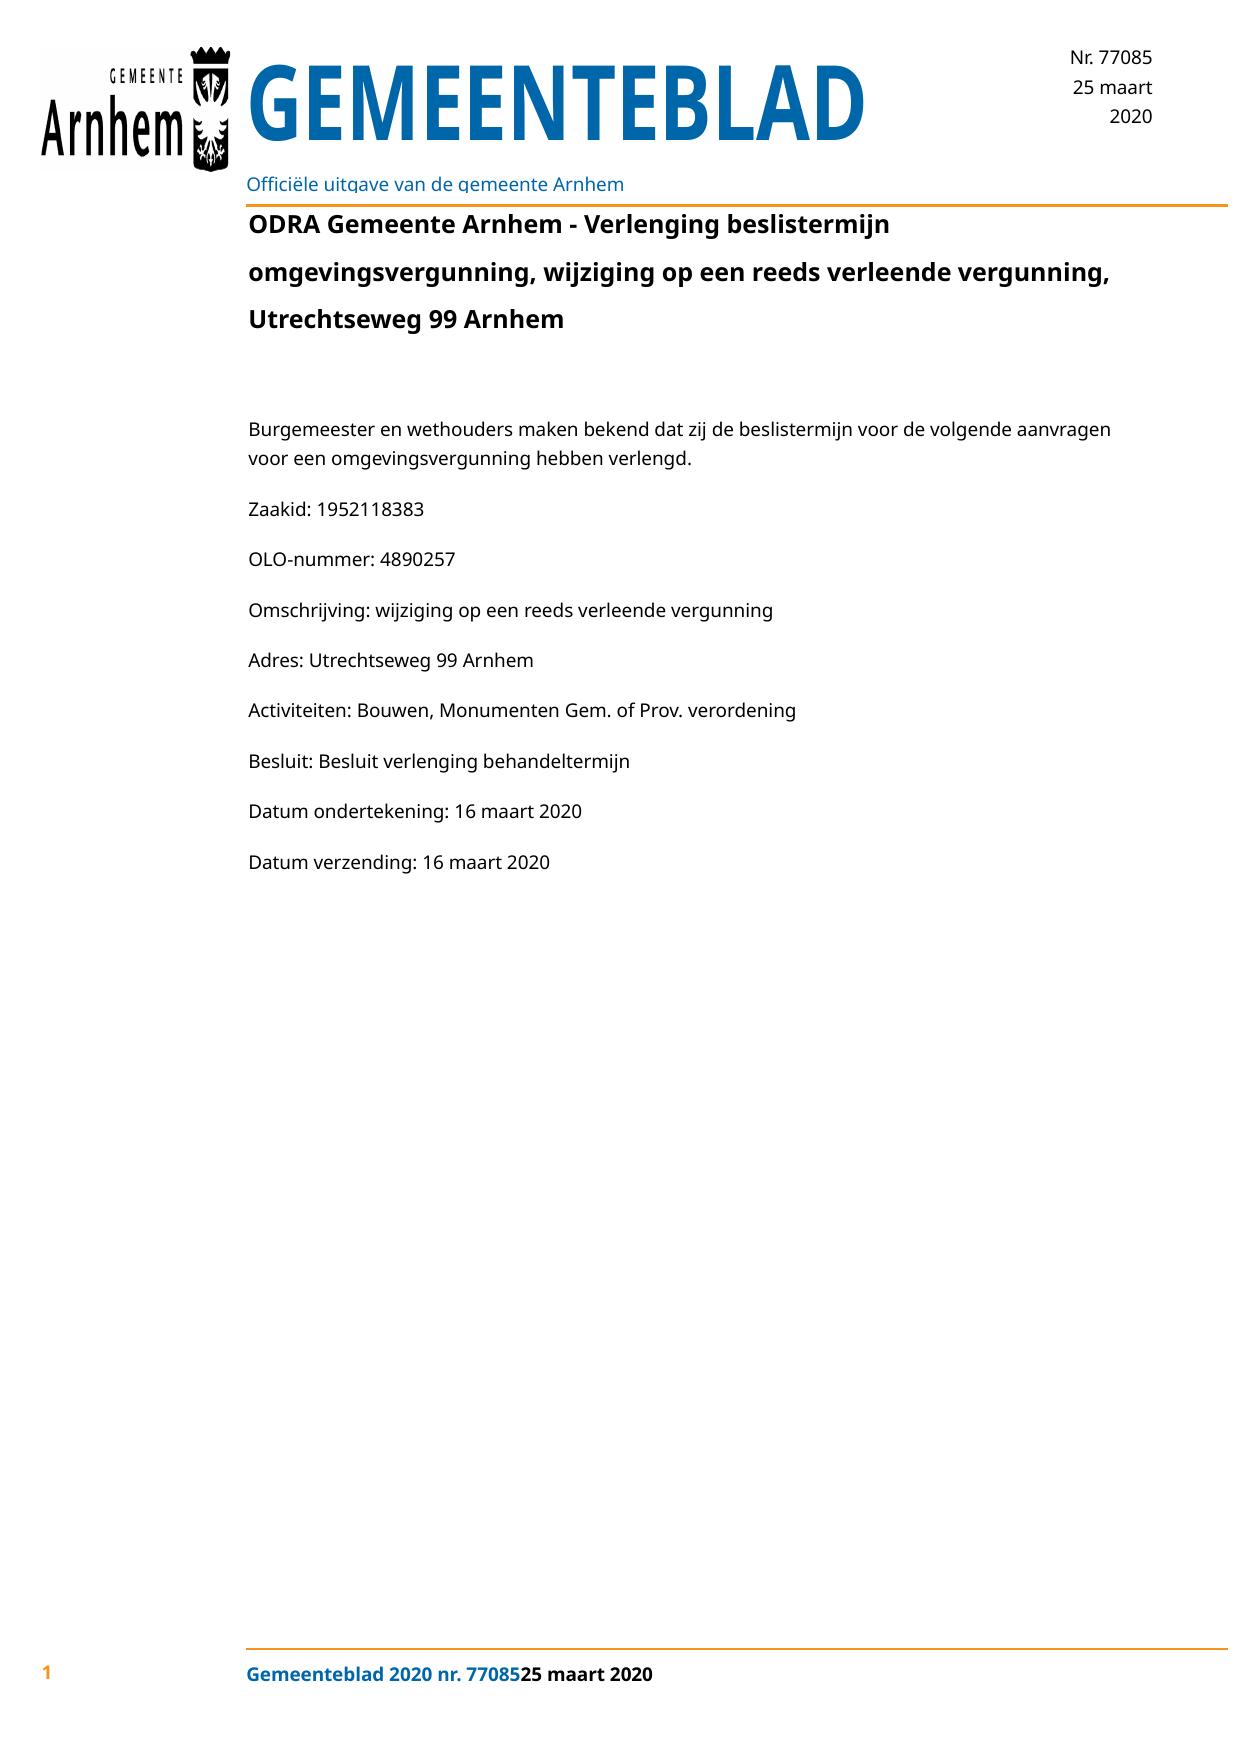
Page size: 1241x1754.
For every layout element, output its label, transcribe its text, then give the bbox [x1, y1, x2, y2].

text Datum ondertekening: 16 maart 2020 [248, 798, 1152, 824]
text Datum verzending: 16 maart 2020 [248, 849, 1152, 874]
text Activiteiten: Bouwen, Monumenten Gem. of Prov. verordening [248, 698, 1152, 723]
text Burgemeester en wethouders maken bekend dat zij de beslistermijn voor de volgende aanvragen voor een omgevingsvergunning hebben verlengd. [248, 416, 1152, 471]
picture [41, 47, 231, 172]
text Omschrijving: wijziging op een reeds verleende vergunning [248, 597, 1152, 622]
text ODRA Gemeente Arnhem - Verlenging beslistermijn omgevingsvergunning, wijziging op een reeds verleende vergunning, Utrechtseweg 99 Arnhem [248, 207, 1152, 336]
text Adres: Utrechtseweg 99 Arnhem [248, 647, 1152, 673]
text Besluit: Besluit verlenging behandeltermijn [248, 748, 1152, 774]
text Zaakid: 1952118383 [248, 496, 1152, 522]
text OLO-nummer: 4890257 [248, 546, 1152, 572]
